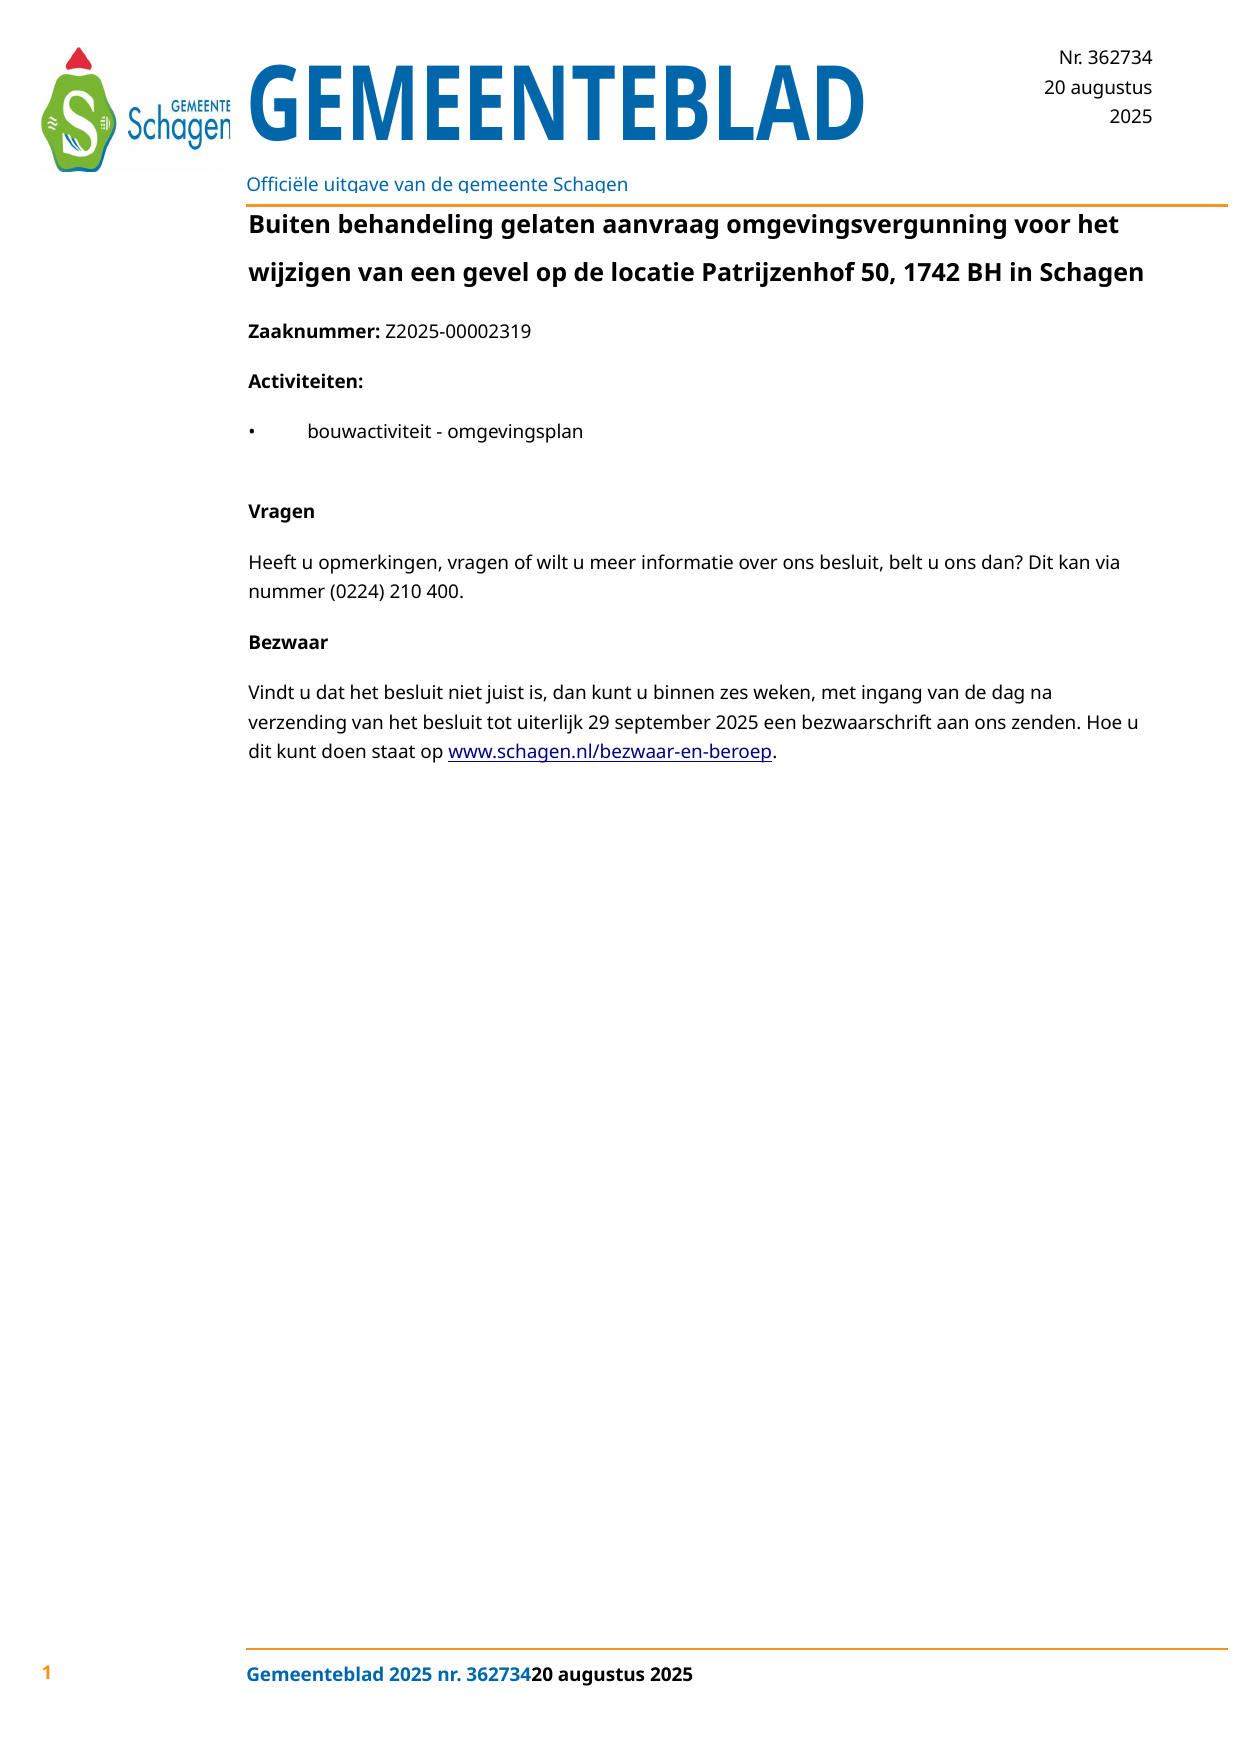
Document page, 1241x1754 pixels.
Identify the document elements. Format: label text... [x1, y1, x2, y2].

text Zaaknummer: Z2025-00002319 [248, 318, 1152, 344]
list bouwactiviteit - omgevingsplan [248, 419, 1152, 444]
text Buiten behandeling gelaten aanvraag omgevingsvergunning voor het wijzigen van een gevel op de locatie Patrijzenhof 50, 1742 BH in Schagen [248, 207, 1152, 288]
text Bezwaar [248, 629, 1152, 655]
text Vindt u dat het besluit niet juist is, dan kunt u binnen zes weken, met ingang van de dag na verzending van het besluit tot uiterlijk 29 september 2025 een bezwaarschrift aan ons zenden. Hoe u dit kunt doen staat op www.schagen.nl/bezwaar-en-beroep. [248, 679, 1152, 764]
text Activiteiten: [248, 368, 1152, 394]
text Heeft u opmerkingen, vragen of wilt u meer informatie over ons besluit, belt u ons dan? Dit kan via nummer (0224) 210 400. [248, 549, 1152, 604]
text Vragen [248, 499, 1152, 524]
picture [41, 47, 231, 172]
